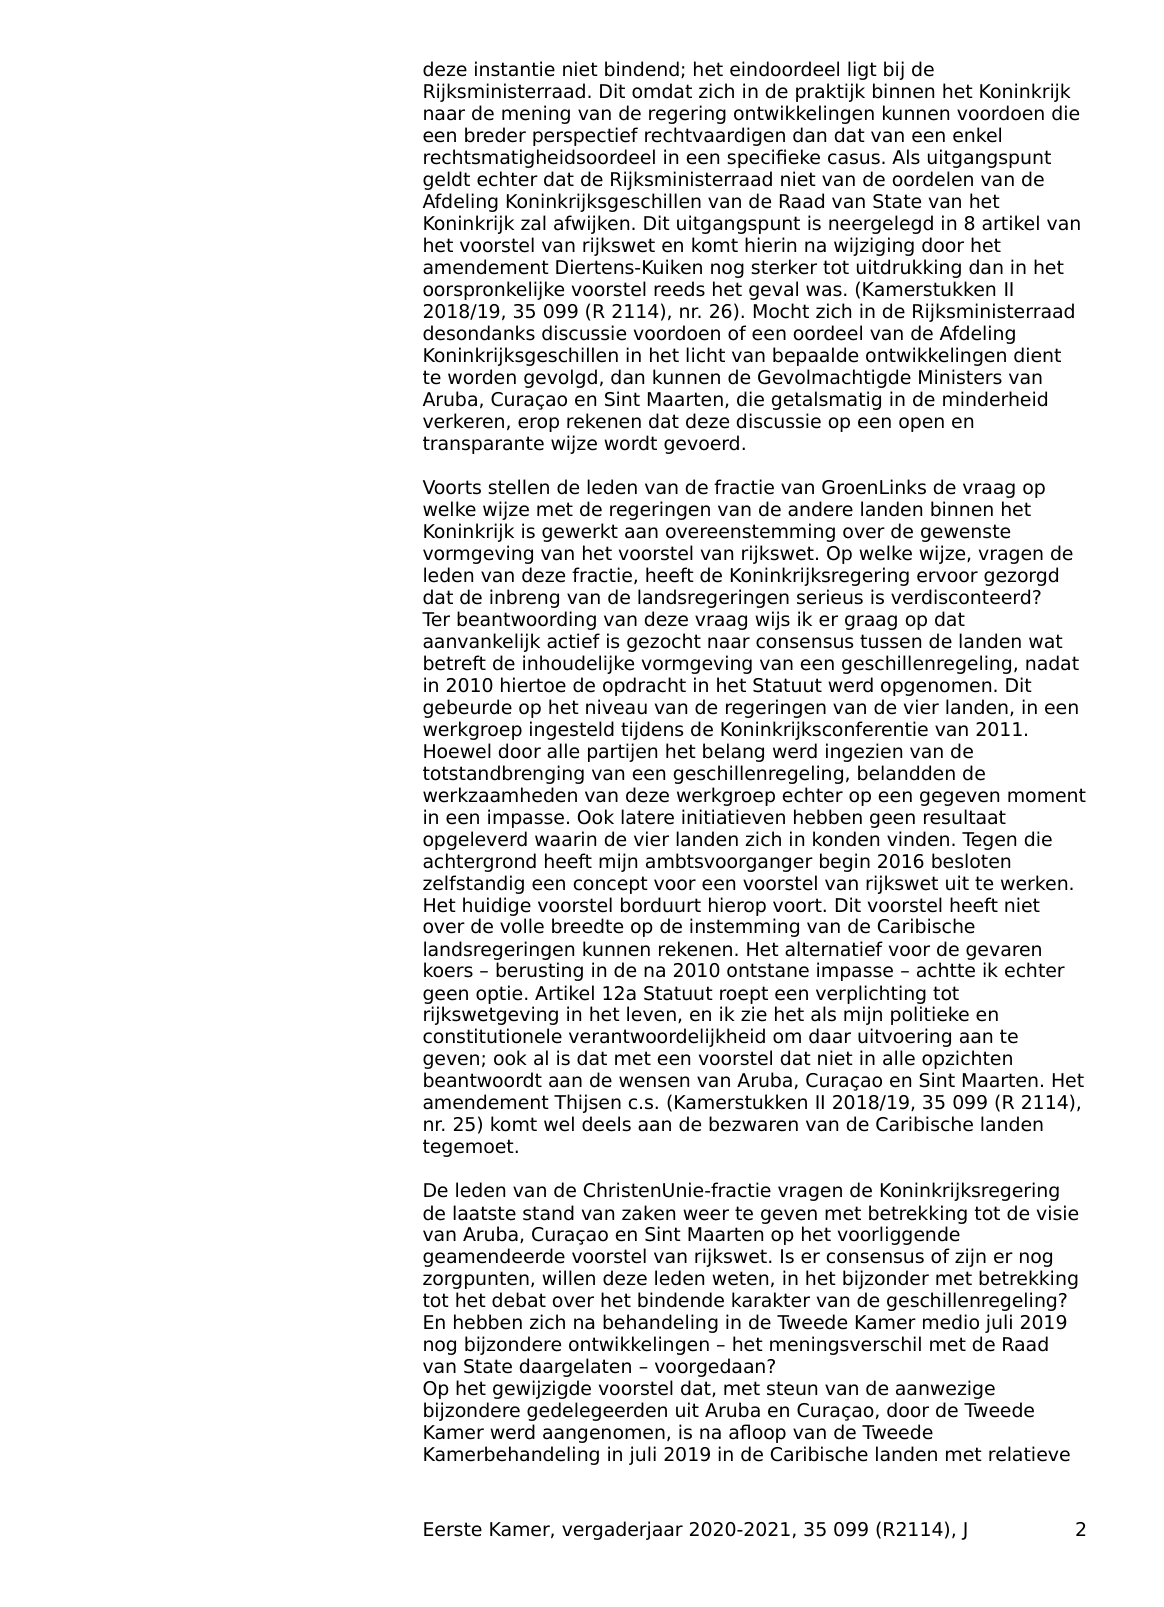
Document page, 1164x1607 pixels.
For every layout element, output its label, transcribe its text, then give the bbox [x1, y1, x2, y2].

text Ter beantwoording van deze vraag wijs ik er graag op dat aanvankelijk actief is gezocht naar consensus tussen de landen wat betreft de inhoudelijke vormgeving van een geschillenregeling, nadat in 2010 hiertoe de opdracht in het Statuut werd opgenomen. Dit gebeurde op het niveau van de regeringen van de vier landen, in een werkgroep ingesteld tijdens de Koninkrijksconferentie van 2011. Hoewel door alle partijen het belang werd ingezien van de totstandbrenging van een geschillenregeling, belandden de werkzaamheden van deze werkgroep echter op een gegeven moment in een impasse. Ook latere initiatieven hebben geen resultaat opgeleverd waarin de vier landen zich in konden vinden. Tegen die achtergrond heeft mijn ambtsvoorganger begin 2016 besloten zelfstandig een concept voor een voorstel van rijkswet uit te werken. Het huidige voorstel borduurt hierop voort. Dit voorstel heeft niet over de volle breedte op de instemming van de Caribische landsregeringen kunnen rekenen. Het alternatief voor de gevaren koers – berusting in de na 2010 ontstane impasse – achtte ik echter geen optie. Artikel 12a Statuut roept een verplichting tot rijkswetgeving in het leven, en ik zie het als mijn politieke en constitutionele verantwoordelijkheid om daar uitvoering aan te geven; ook al is dat met een voorstel dat niet in alle opzichten beantwoordt aan de wensen van Aruba, Curaçao en Sint Maarten. Het amendement Thijsen c.s. (Kamerstukken II 2018/19, 35 099 (R 2114), nr. 25) komt wel deels aan de bezwaren van de Caribische landen tegemoet. [422, 609, 1087, 1158]
text Op het gewijzigde voorstel dat, met steun van de aanwezige bijzondere gedelegeerden uit Aruba en Curaçao, door de Tweede Kamer werd aangenomen, is na afloop van de Tweede Kamerbehandeling in juli 2019 in de Caribische landen met relatieve [422, 1378, 1087, 1466]
text deze instantie niet bindend; het eindoordeel ligt bij de Rijksministerraad. Dit omdat zich in de praktijk binnen het Koninkrijk naar de mening van de regering ontwikkelingen kunnen voordoen die een breder perspectief rechtvaardigen dan dat van een enkel rechtsmatigheidsoordeel in een specifieke casus. Als uitgangspunt geldt echter dat de Rijksministerraad niet van de oordelen van de Afdeling Koninkrijksgeschillen van de Raad van State van het Koninkrijk zal afwijken. Dit uitgangspunt is neergelegd in 8 artikel van het voorstel van rijkswet en komt hierin na wijziging door het amendement Diertens-Kuiken nog sterker tot uitdrukking dan in het oorspronkelijke voorstel reeds het geval was. (Kamerstukken II 2018/19, 35 099 (R 2114), nr. 26). Mocht zich in de Rijksministerraad desondanks discussie voordoen of een oordeel van de Afdeling Koninkrijksgeschillen in het licht van bepaalde ontwikkelingen dient te worden gevolgd, dan kunnen de Gevolmachtigde Ministers van Aruba, Curaçao en Sint Maarten, die getalsmatig in de minderheid verkeren, erop rekenen dat deze discussie op een open en transparante wijze wordt gevoerd. [422, 59, 1087, 455]
text Voorts stellen de leden van de fractie van GroenLinks de vraag op welke wijze met de regeringen van de andere landen binnen het Koninkrijk is gewerkt aan overeenstemming over de gewenste vormgeving van het voorstel van rijkswet. Op welke wijze, vragen de leden van deze fractie, heeft de Koninkrijksregering ervoor gezorgd dat de inbreng van de landsregeringen serieus is verdisconteerd? [422, 477, 1087, 609]
text De leden van de ChristenUnie-fractie vragen de Koninkrijksregering de laatste stand van zaken weer te geven met betrekking tot de visie van Aruba, Curaçao en Sint Maarten op het voorliggende geamendeerde voorstel van rijkswet. Is er consensus of zijn er nog zorgpunten, willen deze leden weten, in het bijzonder met betrekking tot het debat over het bindende karakter van de geschillenregeling? En hebben zich na behandeling in de Tweede Kamer medio juli 2019 nog bijzondere ontwikkelingen – het meningsverschil met de Raad van State daargelaten – voorgedaan? [422, 1180, 1087, 1378]
